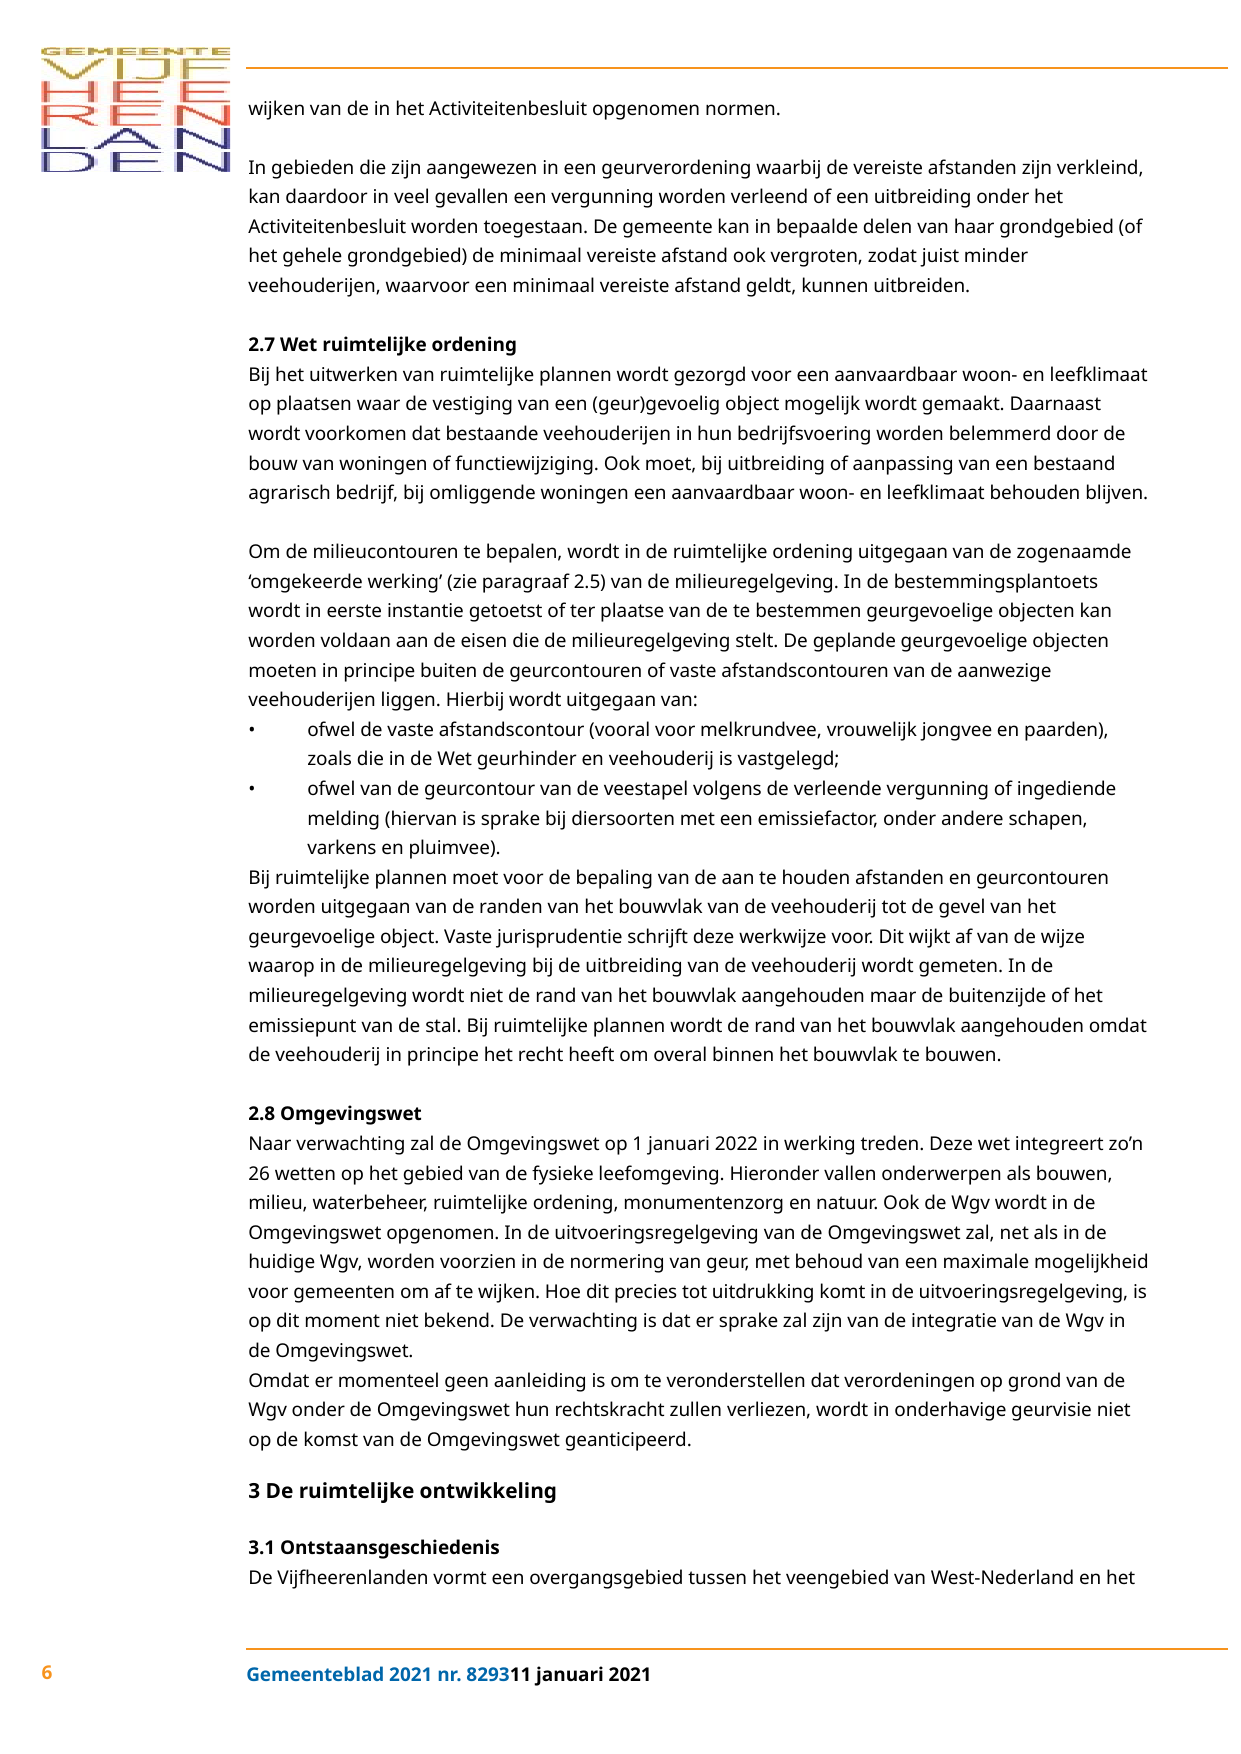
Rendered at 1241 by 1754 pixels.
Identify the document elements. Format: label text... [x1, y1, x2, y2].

text 2.7 Wet ruimtelijke ordening [248, 331, 1152, 357]
text 3.1 Ontstaansgeschiedenis [248, 1534, 1152, 1560]
text Omdat er momenteel geen aanleiding is om te veronderstellen dat verordeningen op grond van de Wgv onder de Omgevingswet hun rechtskracht zullen verliezen, wordt in onderhavige geurvisie niet op de komst van de Omgevingswet geanticipeerd. [248, 1367, 1152, 1452]
list ofwel de vaste afstandscontour (vooral voor melkrundvee, vrouwelijk jongvee en paarden), zoals die in de Wet geurhinder en veehouderij is vastgelegd; [248, 716, 1152, 771]
picture [41, 47, 231, 172]
text De Vijfheerenlanden vormt een overgangsgebied tussen het veengebied van West-Nederland en het [248, 1564, 1152, 1590]
text 2.8 Omgevingswet [248, 1101, 1152, 1126]
text Om de milieucontouren te bepalen, wordt in de ruimtelijke ordening uitgegaan van de zogenaamde ‘omgekeerde werking’ (zie paragraaf 2.5) van de milieuregelgeving. In de bestemmingsplantoets wordt in eerste instantie getoetst of ter plaatse van de te bestemmen geurgevoelige objecten kan worden voldaan aan de eisen die de milieuregelgeving stelt. De geplande geurgevoelige objecten moeten in principe buiten de geurcontouren of vaste afstandscontouren van de aanwezige veehouderijen liggen. Hierbij wordt uitgegaan van: [248, 538, 1152, 712]
list ofwel van de geurcontour van de veestapel volgens de verleende vergunning of ingediende melding (hiervan is sprake bij diersoorten met een emissiefactor, onder andere schapen, varkens en pluimvee). [248, 775, 1152, 860]
text In gebieden die zijn aangewezen in een geurverordening waarbij de vereiste afstanden zijn verkleind, kan daardoor in veel gevallen een vergunning worden verleend of een uitbreiding onder het Activiteitenbesluit worden toegestaan. De gemeente kan in bepaalde delen van haar grondgebied (of het gehele grondgebied) de minimaal vereiste afstand ook vergroten, zodat juist minder veehouderijen, waarvoor een minimaal vereiste afstand geldt, kunnen uitbreiden. [248, 154, 1152, 298]
text Bij het uitwerken van ruimtelijke plannen wordt gezorgd voor een aanvaardbaar woon- en leefklimaat op plaatsen waar de vestiging van een (geur)gevoelig object mogelijk wordt gemaakt. Daarnaast wordt voorkomen dat bestaande veehouderijen in hun bedrijfsvoering worden belemmerd door de bouw van woningen of functiewijziging. Ook moet, bij uitbreiding of aanpassing van een bestaand agrarisch bedrijf, bij omliggende woningen een aanvaardbaar woon- en leefklimaat behouden blijven. [248, 361, 1152, 505]
text Bij ruimtelijke plannen moet voor de bepaling van de aan te houden afstanden en geurcontouren worden uitgegaan van de randen van het bouwvlak van de veehouderij tot de gevel van het geurgevoelige object. Vaste jurisprudentie schrijft deze werkwijze voor. Dit wijkt af van de wijze waarop in de milieuregelgeving bij de uitbreiding van de veehouderij wordt gemeten. In de milieuregelgeving wordt niet de rand van het bouwvlak aangehouden maar de buitenzijde of het emissiepunt van de stal. Bij ruimtelijke plannen wordt de rand van het bouwvlak aangehouden omdat de veehouderij in principe het recht heeft om overal binnen het bouwvlak te bouwen. [248, 864, 1152, 1067]
text wijken van de in het Activiteitenbesluit opgenomen normen. [248, 95, 1152, 121]
text 3 De ruimtelijke ontwikkeling [248, 1476, 1152, 1505]
text Naar verwachting zal de Omgevingswet op 1 januari 2022 in werking treden. Deze wet integreert zo’n 26 wetten op het gebied van de fysieke leefomgeving. Hieronder vallen onderwerpen als bouwen, milieu, waterbeheer, ruimtelijke ordening, monumentenzorg en natuur. Ook de Wgv wordt in de Omgevingswet opgenomen. In de uitvoeringsregelgeving van de Omgevingswet zal, net als in de huidige Wgv, worden voorzien in de normering van geur, met behoud van een maximale mogelijkheid voor gemeenten om af te wijken. Hoe dit precies tot uitdrukking komt in de uitvoeringsregelgeving, is op dit moment niet bekend. De verwachting is dat er sprake zal zijn van de integratie van de Wgv in de Omgevingswet. [248, 1130, 1152, 1363]
